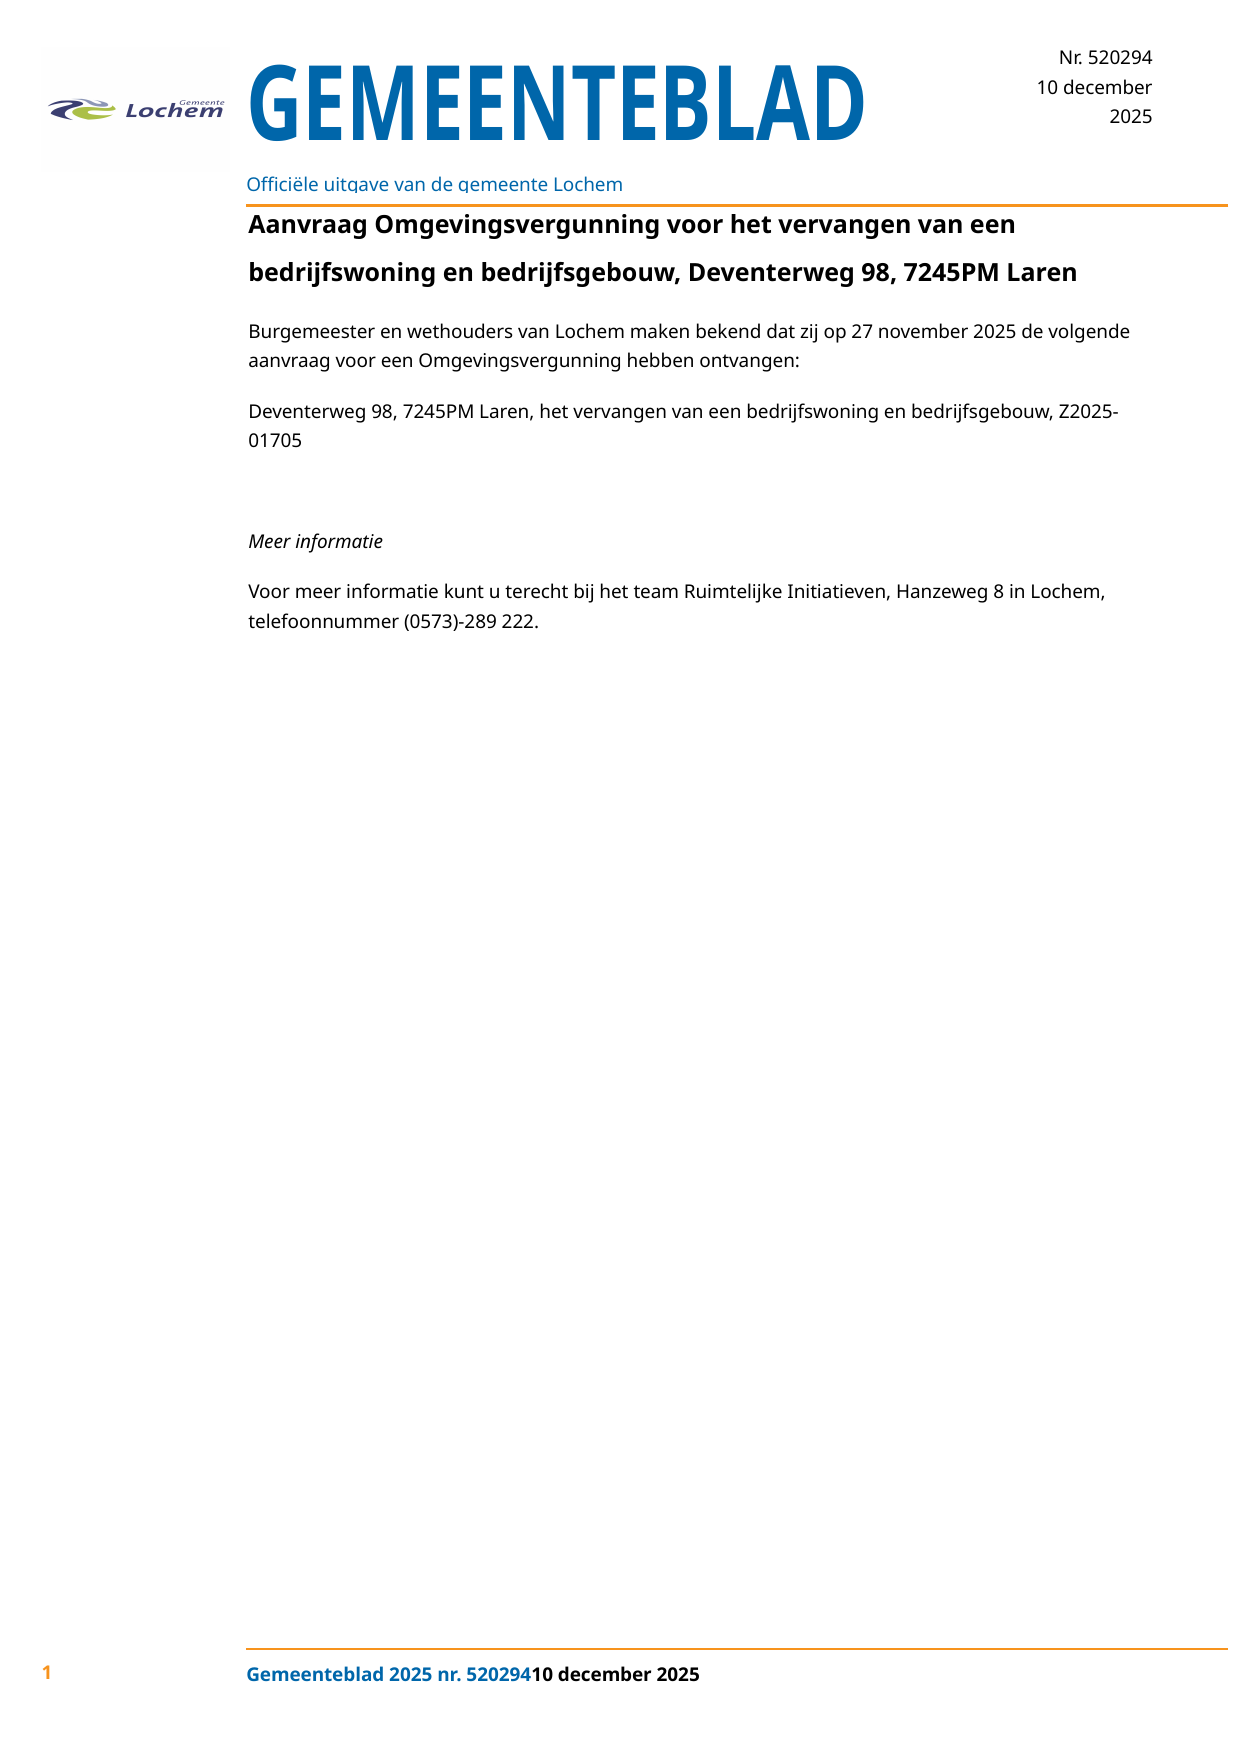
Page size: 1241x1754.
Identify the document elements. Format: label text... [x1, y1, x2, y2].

text Meer informatie [248, 528, 1152, 554]
text Aanvraag Omgevingsvergunning voor het vervangen van een bedrijfswoning en bedrijfsgebouw, Deventerweg 98, 7245PM Laren [248, 207, 1152, 288]
text Burgemeester en wethouders van Lochem maken bekend dat zij op 27 november 2025 de volgende aanvraag voor een Omgevingsvergunning hebben ontvangen: [248, 318, 1152, 373]
text Deventerweg 98, 7245PM Laren, het vervangen van een bedrijfswoning en bedrijfsgebouw, Z2025-01705 [248, 398, 1152, 453]
text Voor meer informatie kunt u terecht bij het team Ruimtelijke Initiatieven, Hanzeweg 8 in Lochem, telefoonnummer (0573)-289 222. [248, 579, 1152, 634]
picture [41, 47, 231, 172]
